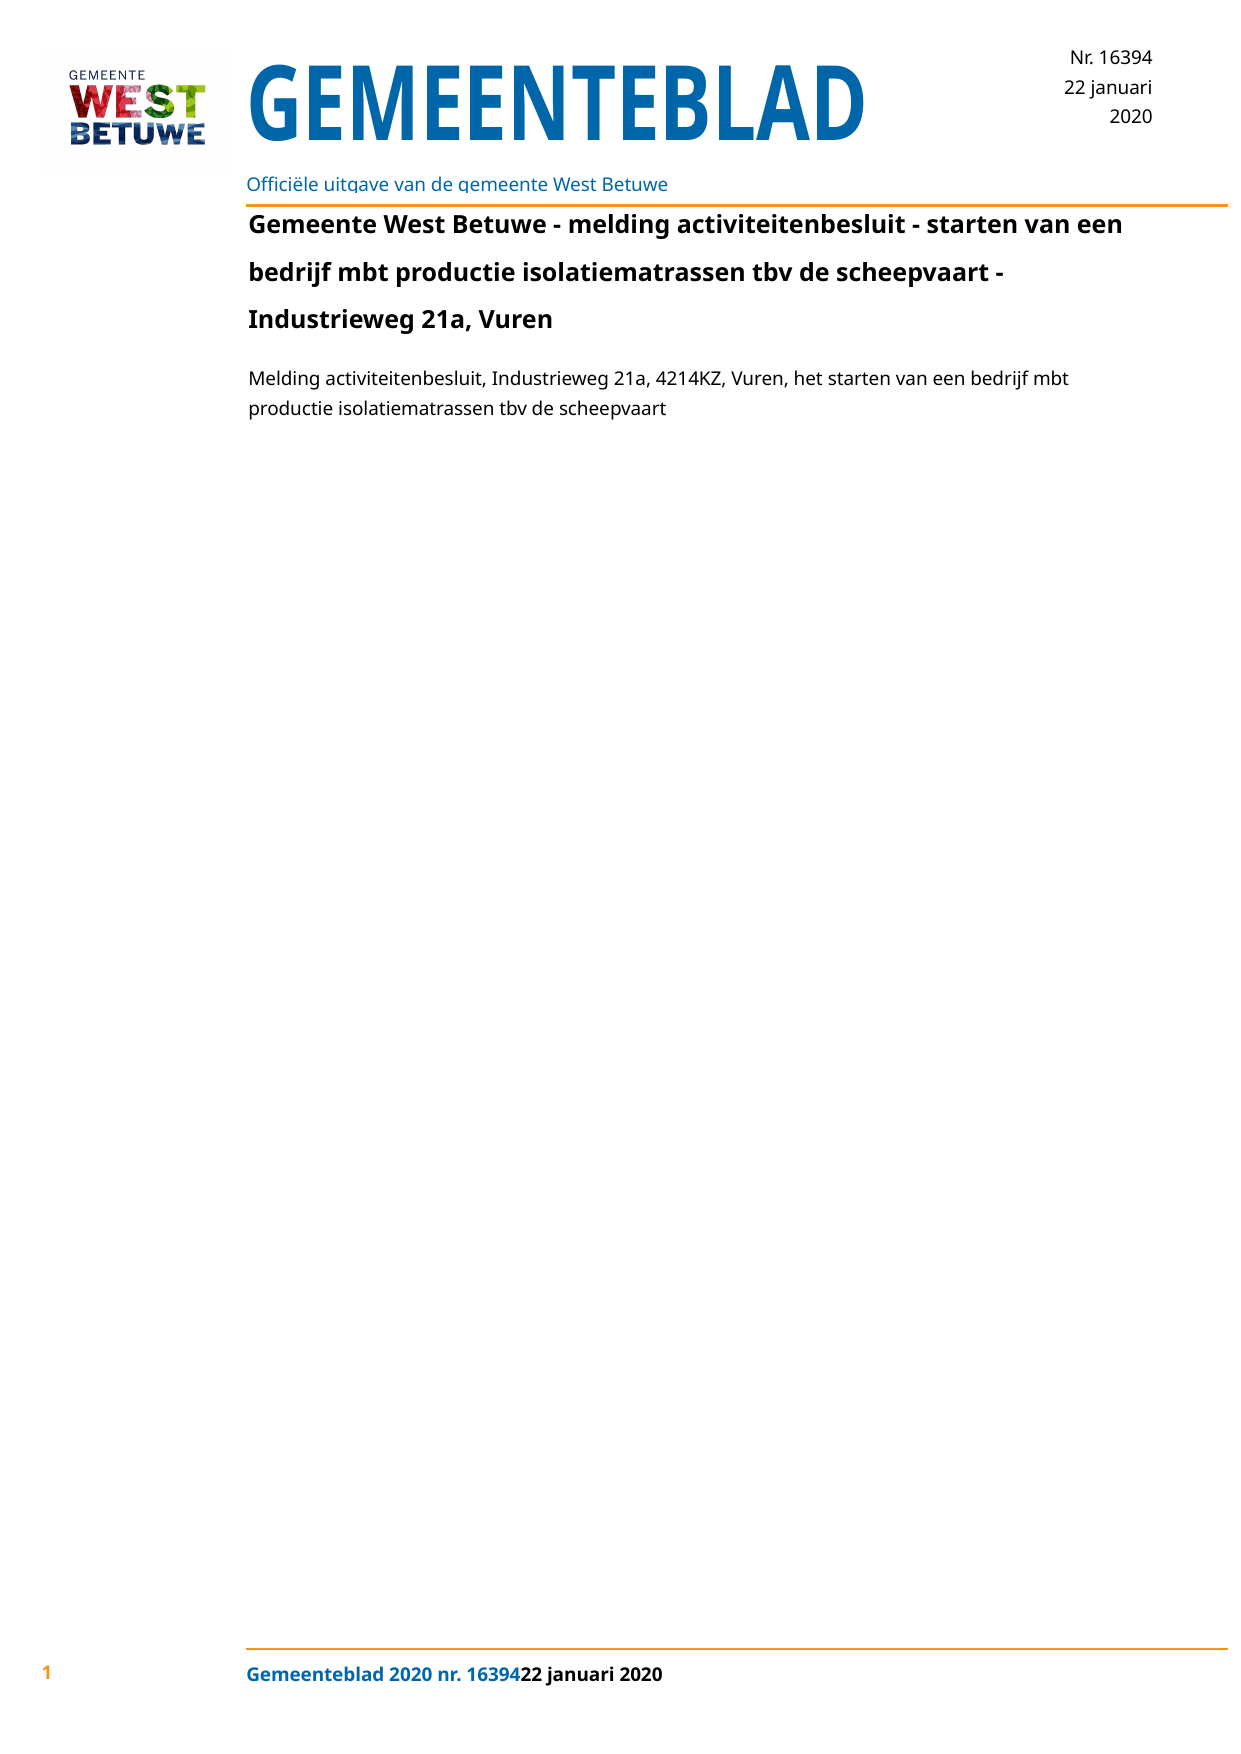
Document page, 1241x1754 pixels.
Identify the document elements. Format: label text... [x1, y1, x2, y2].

picture [41, 47, 231, 172]
text Melding activiteitenbesluit, Industrieweg 21a, 4214KZ, Vuren, het starten van een bedrijf mbt productie isolatiematrassen tbv de scheepvaart [248, 366, 1152, 421]
text Gemeente West Betuwe - melding activiteitenbesluit - starten van een bedrijf mbt productie isolatiematrassen tbv de scheepvaart - Industrieweg 21a, Vuren [248, 207, 1152, 336]
